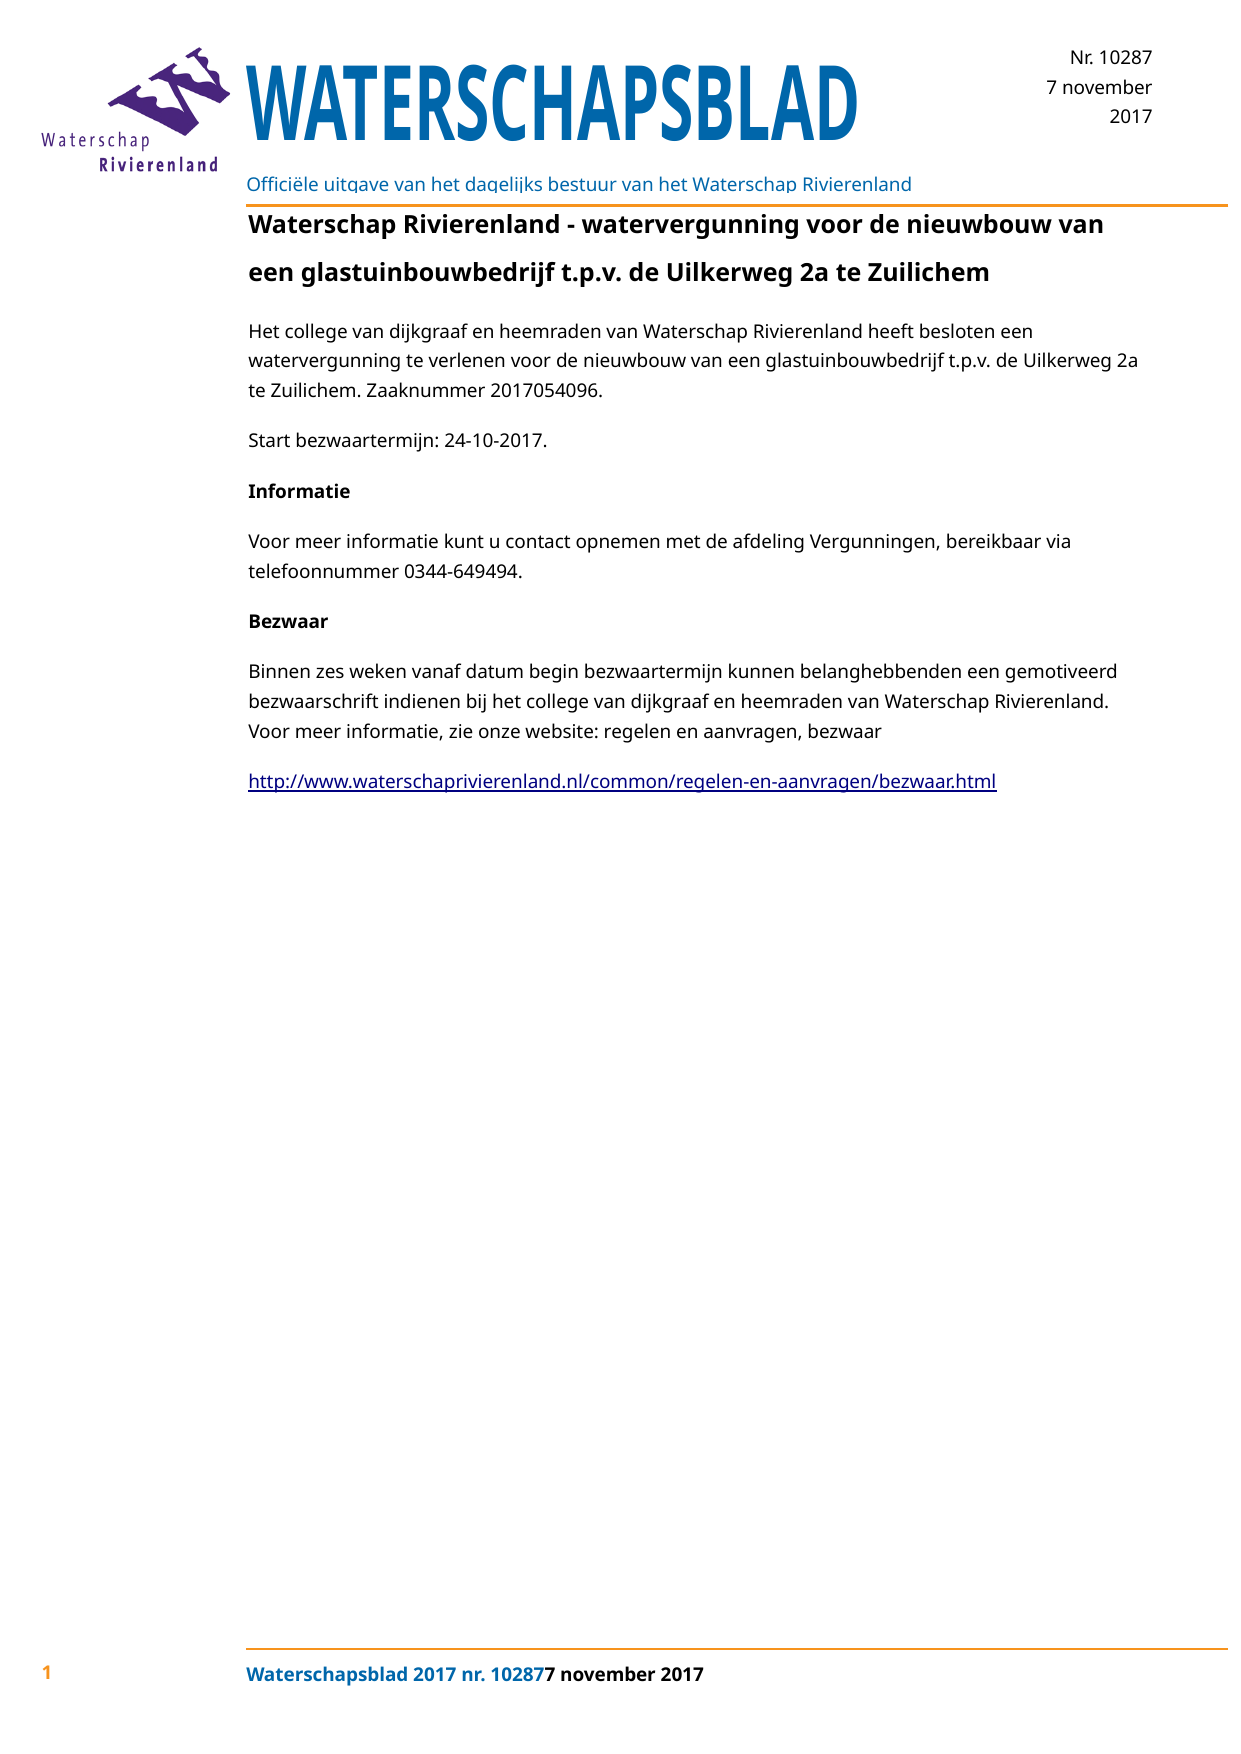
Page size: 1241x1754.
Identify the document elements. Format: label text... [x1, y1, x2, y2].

text Informatie [248, 478, 1152, 504]
text Voor meer informatie kunt u contact opnemen met de afdeling Vergunningen, bereikbaar via telefoonnummer 0344-649494. [248, 528, 1152, 584]
text Bezwaar [248, 608, 1152, 634]
picture [41, 47, 231, 172]
text http://www.waterschaprivierenland.nl/common/regelen-en-aanvragen/bezwaar.html [248, 768, 1152, 794]
text Het college van dijkgraaf en heemraden van Waterschap Rivierenland heeft besloten een watervergunning te verlenen voor de nieuwbouw van een glastuinbouwbedrijf t.p.v. de Uilkerweg 2a te Zuilichem. Zaaknummer 2017054096. [248, 318, 1152, 403]
text Waterschap Rivierenland - watervergunning voor de nieuwbouw van een glastuinbouwbedrijf t.p.v. de Uilkerweg 2a te Zuilichem [248, 207, 1152, 288]
text Binnen zes weken vanaf datum begin bezwaartermijn kunnen belanghebbenden een gemotiveerd bezwaarschrift indienen bij het college van dijkgraaf en heemraden van Waterschap Rivierenland. Voor meer informatie, zie onze website: regelen en aanvragen, bezwaar [248, 659, 1152, 744]
text Start bezwaartermijn: 24-10-2017. [248, 427, 1152, 453]
